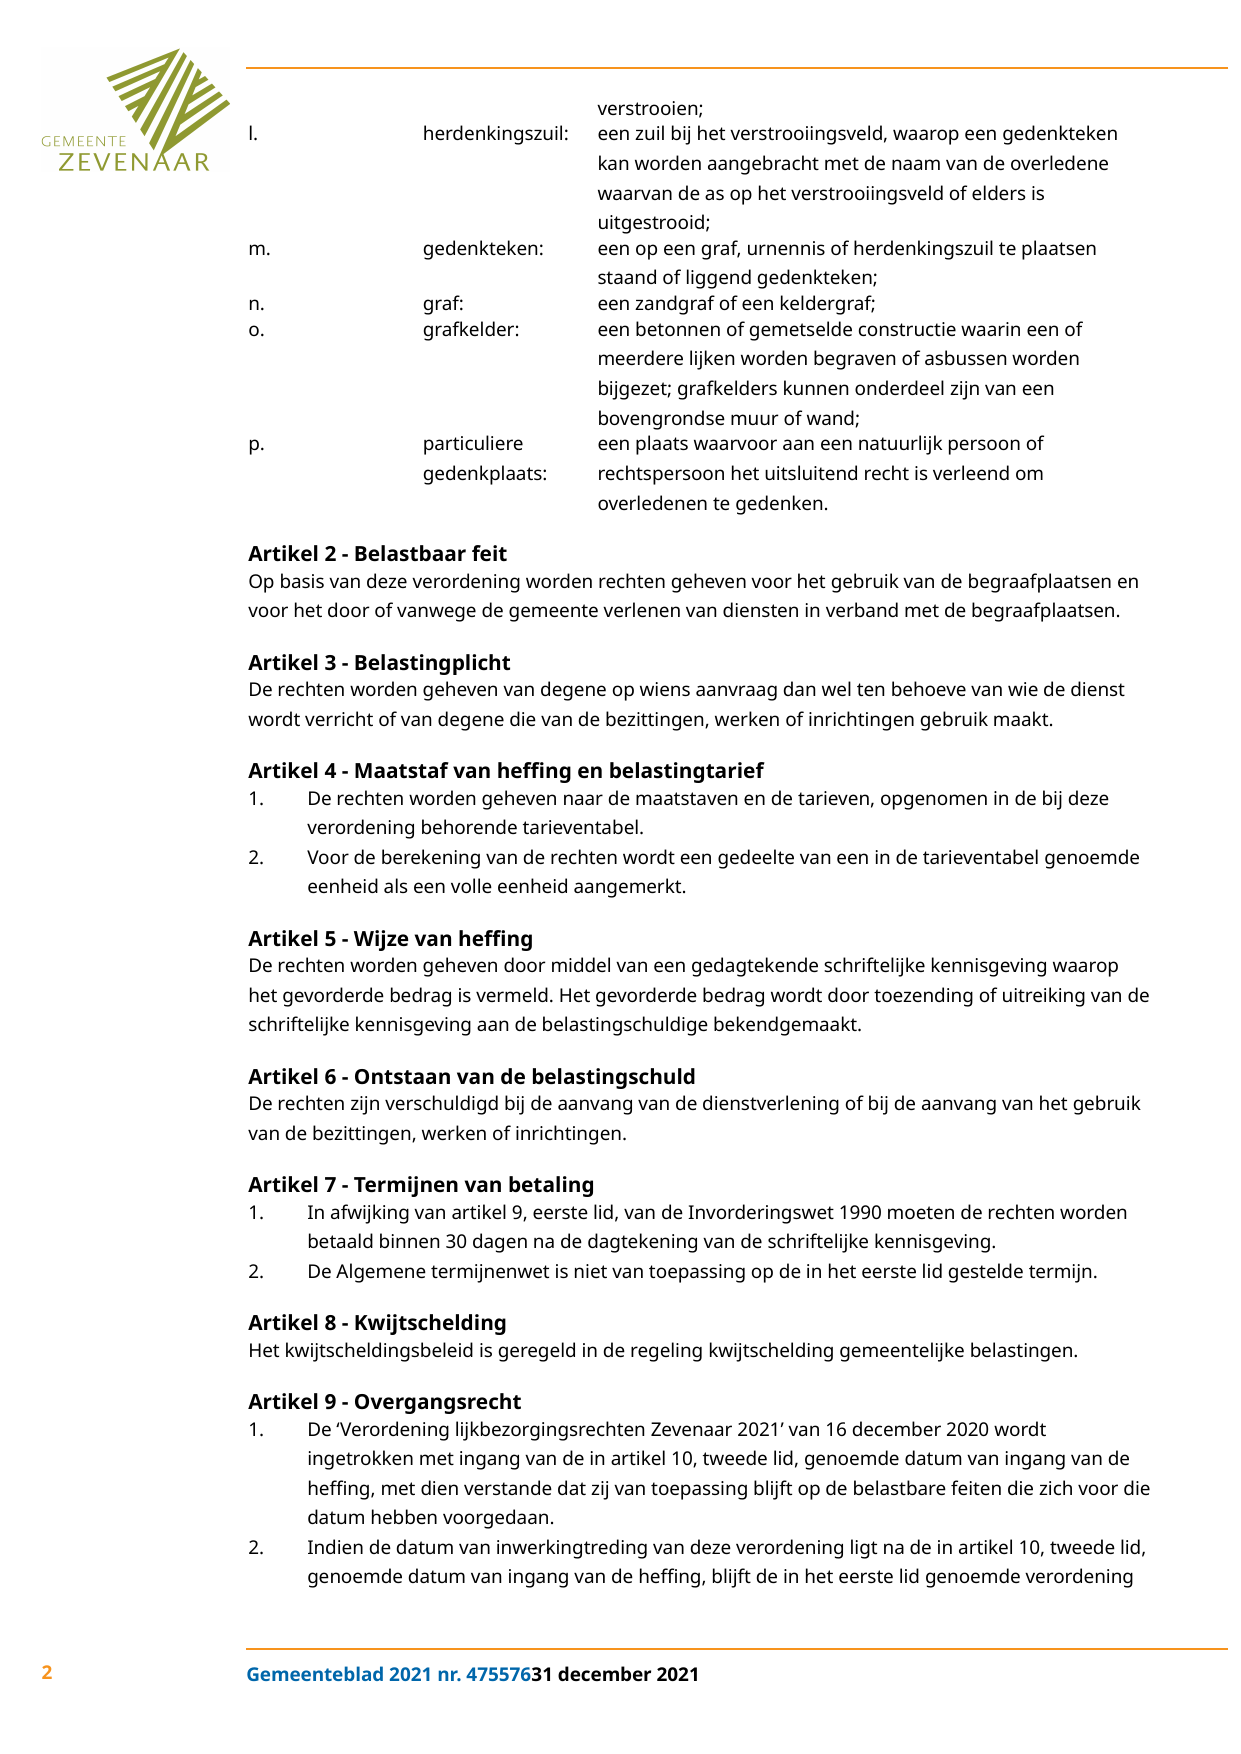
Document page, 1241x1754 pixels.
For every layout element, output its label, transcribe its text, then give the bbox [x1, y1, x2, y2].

table_cell particuliere gedenkplaats: [423, 431, 597, 515]
text De rechten zijn verschuldigd bij de aanvang van de dienstverlening of bij de aanvang van het gebruik van de bezittingen, werken of inrichtingen. [248, 1090, 1152, 1146]
text Artikel 4 - Maatstaf van heffing en belastingtarief [248, 756, 1152, 785]
text Artikel 6 - Ontstaan van de belastingschuld [248, 1062, 1152, 1090]
table_cell l. [248, 121, 423, 235]
text Artikel 3 - Belastingplicht [248, 648, 1152, 676]
table_cell een op een graf, urnennis of herdenkingszuil te plaatsen staand of liggend gedenkteken; [597, 235, 1152, 290]
table_cell verstrooien; [597, 95, 1152, 121]
list Voor de berekening van de rechten wordt een gedeelte van een in de tarieventabel genoemde eenheid als een volle eenheid aangemerkt. [248, 844, 1152, 899]
text Artikel 5 - Wijze van heffing [248, 924, 1152, 952]
table_cell [423, 95, 597, 121]
table_cell n. [248, 290, 423, 316]
text Artikel 8 - Kwijtschelding [248, 1308, 1152, 1337]
text De rechten worden geheven door middel van een gedagtekende schriftelijke kennisgeving waarop het gevorderde bedrag is vermeld. Het gevorderde bedrag wordt door toezending of uitreiking van de schriftelijke kennisgeving aan de belastingschuldige bekendgemaakt. [248, 952, 1152, 1037]
table_cell een plaats waarvoor aan een natuurlijk persoon of rechtspersoon het uitsluitend recht is verleend om overledenen te gedenken. [597, 431, 1152, 515]
table_cell een zandgraf of een keldergraf; [597, 290, 1152, 316]
text Het kwijtscheldingsbeleid is geregeld in de regeling kwijtschelding gemeentelijke belastingen. [248, 1337, 1152, 1363]
text Artikel 2 - Belastbaar feit [248, 539, 1152, 568]
text Op basis van deze verordening worden rechten geheven voor het gebruik van de begraafplaatsen en voor het door of vanwege de gemeente verlenen van diensten in verband met de begraafplaatsen. [248, 568, 1152, 623]
list De ‘Verordening lijkbezorgingsrechten Zevenaar 2021’ van 16 december 2020 wordt ingetrokken met ingang van de in artikel 10, tweede lid, genoemde datum van ingang van de heffing, met dien verstande dat zij van toepassing blijft op de belastbare feiten die zich voor die datum hebben voorgedaan. [248, 1416, 1152, 1530]
table_cell [248, 95, 423, 121]
table_cell een zuil bij het verstrooiingsveld, waarop een gedenkteken kan worden aangebracht met de naam van de overledene waarvan de as op het verstrooiingsveld of elders is uitgestrooid; [597, 121, 1152, 235]
table_cell p. [248, 431, 423, 515]
table_cell m. [248, 235, 423, 290]
text Artikel 9 - Overgangsrecht [248, 1387, 1152, 1416]
list De rechten worden geheven naar de maatstaven en de tarieven, opgenomen in de bij deze verordening behorende tarieventabel. [248, 785, 1152, 840]
table_cell gedenkteken: [423, 235, 597, 290]
list Indien de datum van inwerkingtreding van deze verordening ligt na de in artikel 10, tweede lid, genoemde datum van ingang van de heffing, blijft de in het eerste lid genoemde verordening [248, 1534, 1152, 1589]
table_cell een betonnen of gemetselde constructie waarin een of meerdere lijken worden begraven of asbussen worden bijgezet; grafkelders kunnen onderdeel zijn van een bovengrondse muur of wand; [597, 316, 1152, 431]
list In afwijking van artikel 9, eerste lid, van de Invorderingswet 1990 moeten de rechten worden betaald binnen 30 dagen na de dagtekening van de schriftelijke kennisgeving. [248, 1199, 1152, 1254]
table_cell graf: [423, 290, 597, 316]
table_cell herdenkingszuil: [423, 121, 597, 235]
picture [41, 47, 231, 172]
table_cell o. [248, 316, 423, 431]
table_cell grafkelder: [423, 316, 597, 431]
text Artikel 7 - Termijnen van betaling [248, 1170, 1152, 1199]
list De Algemene termijnenwet is niet van toepassing op de in het eerste lid gestelde termijn. [248, 1258, 1152, 1284]
text De rechten worden geheven van degene op wiens aanvraag dan wel ten behoeve van wie de dienst wordt verricht of van degene die van de bezittingen, werken of inrichtingen gebruik maakt. [248, 676, 1152, 732]
